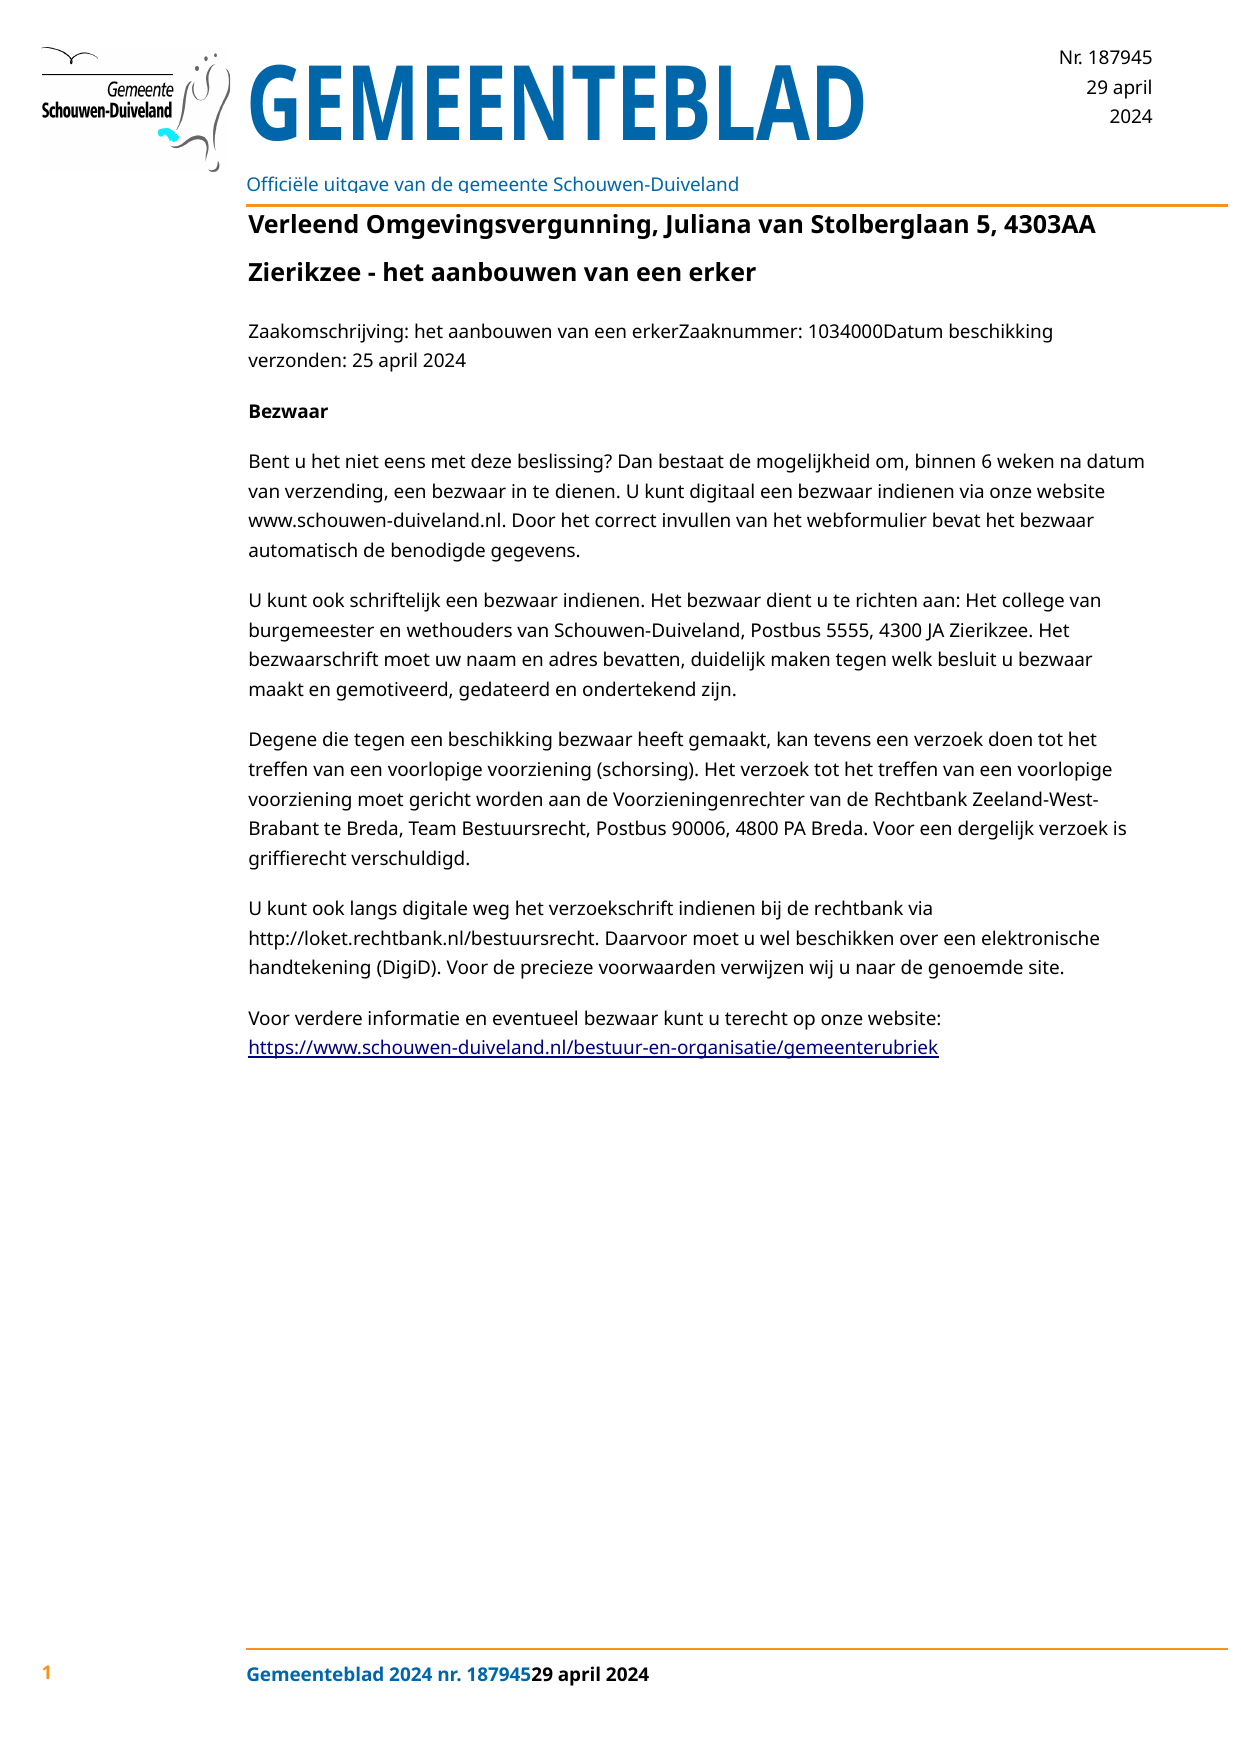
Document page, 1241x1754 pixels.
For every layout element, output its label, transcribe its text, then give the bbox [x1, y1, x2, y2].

text U kunt ook langs digitale weg het verzoekschrift indienen bij de rechtbank via http://loket.rechtbank.nl/bestuursrecht. Daarvoor moet u wel beschikken over een elektronische handtekening (DigiD). Voor de precieze voorwaarden verwijzen wij u naar de genoemde site. [248, 895, 1152, 980]
text Voor verdere informatie en eventueel bezwaar kunt u terecht op onze website: https://www.schouwen-duiveland.nl/bestuur-en-organisatie/gemeenterubriek [248, 1005, 1152, 1060]
text Degene die tegen een beschikking bezwaar heeft gemaakt, kan tevens een verzoek doen tot het treffen van een voorlopige voorziening (schorsing). Het verzoek tot het treffen van een voorlopige voorziening moet gericht worden aan de Voorzieningenrechter van de Rechtbank Zeeland-West-Brabant te Breda, Team Bestuursrecht, Postbus 90006, 4800 PA Breda. Voor een dergelijk verzoek is griffierecht verschuldigd. [248, 727, 1152, 871]
text U kunt ook schriftelijk een bezwaar indienen. Het bezwaar dient u te richten aan: Het college van burgemeester en wethouders van Schouwen-Duiveland, Postbus 5555, 4300 JA Zierikzee. Het bezwaarschrift moet uw naam en adres bevatten, duidelijk maken tegen welk besluit u bezwaar maakt en gemotiveerd, gedateerd en ondertekend zijn. [248, 587, 1152, 702]
text Verleend Omgevingsvergunning, Juliana van Stolberglaan 5, 4303AA Zierikzee - het aanbouwen van een erker [248, 207, 1152, 288]
text Zaakomschrijving: het aanbouwen van een erkerZaaknummer: 1034000Datum beschikking verzonden: 25 april 2024 [248, 318, 1152, 373]
text Bezwaar [248, 398, 1152, 424]
picture [41, 47, 231, 172]
text Bent u het niet eens met deze beslissing? Dan bestaat de mogelijkheid om, binnen 6 weken na datum van verzending, een bezwaar in te dienen. U kunt digitaal een bezwaar indienen via onze website www.schouwen-duiveland.nl. Door het correct invullen van het webformulier bevat het bezwaar automatisch de benodigde gegevens. [248, 448, 1152, 563]
